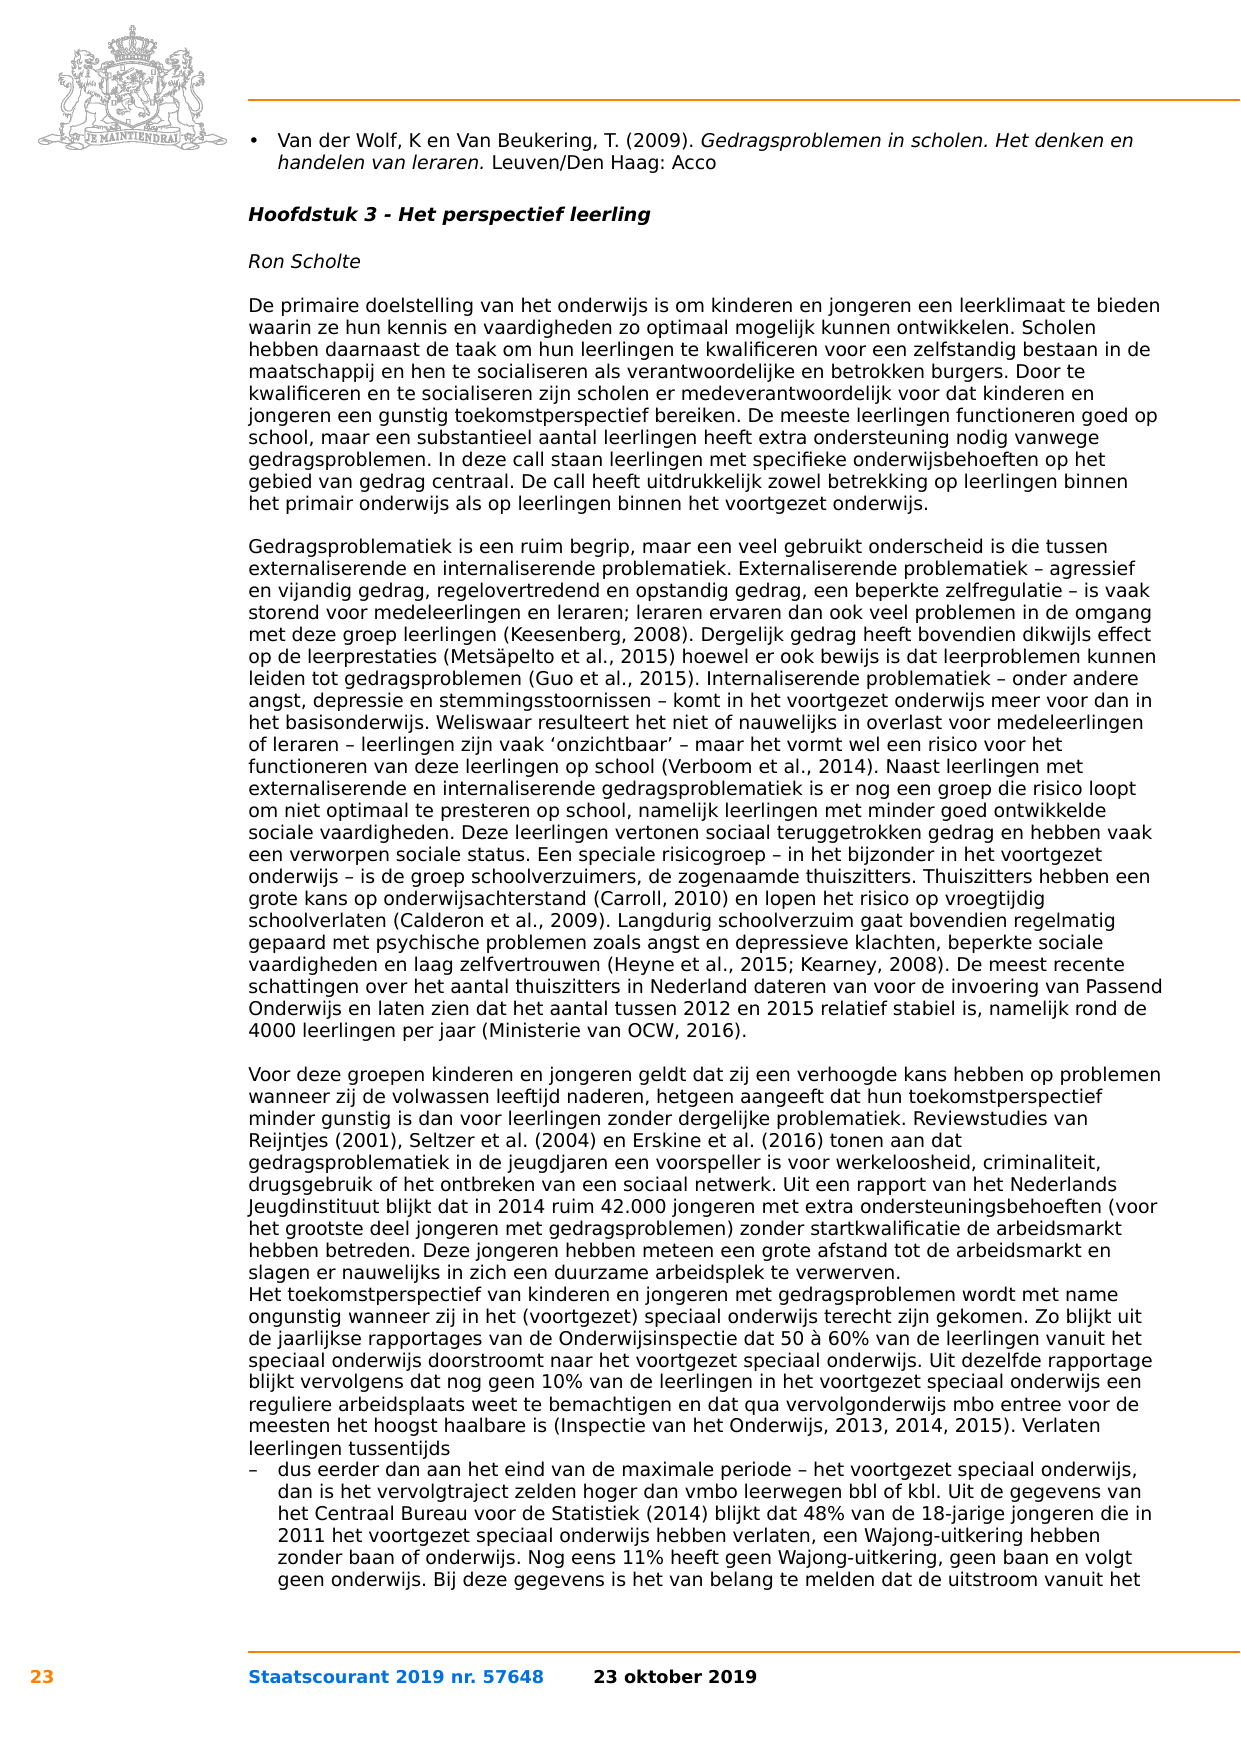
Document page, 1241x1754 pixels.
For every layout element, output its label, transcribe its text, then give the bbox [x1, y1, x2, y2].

text Gedragsproblematiek is een ruim begrip, maar een veel gebruikt onderscheid is die tussen externaliserende en internaliserende problematiek. Externaliserende problematiek – agressief en vijandig gedrag, regelovertredend en opstandig gedrag, een beperkte zelfregulatie – is vaak storend voor medeleerlingen en leraren; leraren ervaren dan ook veel problemen in de omgang met deze groep leerlingen (Keesenberg, 2008). Dergelijk gedrag heeft bovendien dikwijls effect op de leerprestaties (Metsäpelto et al., 2015) hoewel er ook bewijs is dat leerproblemen kunnen leiden tot gedragsproblemen (Guo et al., 2015). Internaliserende problematiek – onder andere angst, depressie en stemmingsstoornissen – komt in het voortgezet onderwijs meer voor dan in het basisonderwijs. Weliswaar resulteert het niet of nauwelijks in overlast voor medeleerlingen of leraren – leerlingen zijn vaak ‘onzichtbaar’ – maar het vormt wel een risico voor het functioneren van deze leerlingen op school (Verboom et al., 2014). Naast leerlingen met externaliserende en internaliserende gedragsproblematiek is er nog een groep die risico loopt om niet optimaal te presteren op school, namelijk leerlingen met minder goed ontwikkelde sociale vaardigheden. Deze leerlingen vertonen sociaal teruggetrokken gedrag en hebben vaak een verworpen sociale status. Een speciale risicogroep – in het bijzonder in het voortgezet onderwijs – is de groep schoolverzuimers, de zogenaamde thuiszitters. Thuiszitters hebben een grote kans op onderwijsachterstand (Carroll, 2010) en lopen het risico op vroegtijdig schoolverlaten (Calderon et al., 2009). Langdurig schoolverzuim gaat bovendien regelmatig gepaard met psychische problemen zoals angst en depressieve klachten, beperkte sociale vaardigheden en laag zelfvertrouwen (Heyne et al., 2015; Kearney, 2008). De meest recente schattingen over het aantal thuiszitters in Nederland dateren van voor de invoering van Passend Onderwijs en laten zien dat het aantal tussen 2012 en 2015 relatief stabiel is, namelijk rond de 4000 leerlingen per jaar (Ministerie van OCW, 2016). [248, 536, 1163, 1042]
subtitle Hoofdstuk 3 - Het perspectief leerling [248, 204, 1163, 226]
text Ron Scholte [248, 251, 1163, 273]
text Voor deze groepen kinderen en jongeren geldt dat zij een verhoogde kans hebben op problemen wanneer zij de volwassen leeftijd naderen, hetgeen aangeeft dat hun toekomstperspectief minder gunstig is dan voor leerlingen zonder dergelijke problematiek. Reviewstudies van Reijntjes (2001), Seltzer et al. (2004) en Erskine et al. (2016) tonen aan dat gedragsproblematiek in de jeugdjaren een voorspeller is voor werkeloosheid, criminaliteit, drugsgebruik of het ontbreken van een sociaal netwerk. Uit een rapport van het Nederlands Jeugdinstituut blijkt dat in 2014 ruim 42.000 jongeren met extra ondersteuningsbehoeften (voor het grootste deel jongeren met gedragsproblemen) zonder startkwalificatie de arbeidsmarkt hebben betreden. Deze jongeren hebben meteen een grote afstand tot de arbeidsmarkt en slagen er nauwelijks in zich een duurzame arbeidsplek te verwerven. [248, 1064, 1163, 1283]
text De primaire doelstelling van het onderwijs is om kinderen en jongeren een leerklimaat te bieden waarin ze hun kennis en vaardigheden zo optimaal mogelijk kunnen ontwikkelen. Scholen hebben daarnaast de taak om hun leerlingen te kwalificeren voor een zelfstandig bestaan in de maatschappij en hen te socialiseren als verantwoordelijke en betrokken burgers. Door te kwalificeren en te socialiseren zijn scholen er medeverantwoordelijk voor dat kinderen en jongeren een gunstig toekomstperspectief bereiken. De meeste leerlingen functioneren goed op school, maar een substantieel aantal leerlingen heeft extra ondersteuning nodig vanwege gedragsproblemen. In deze call staan leerlingen met specifieke onderwijsbehoeften op het gebied van gedrag centraal. De call heeft uitdrukkelijk zowel betrekking op leerlingen binnen het primair onderwijs als op leerlingen binnen het voortgezet onderwijs. [248, 295, 1163, 514]
text Het toekomstperspectief van kinderen en jongeren met gedragsproblemen wordt met name ongunstig wanneer zij in het (voortgezet) speciaal onderwijs terecht zijn gekomen. Zo blijkt uit de jaarlijkse rapportages van de Onderwijsinspectie dat 50 à 60% van de leerlingen vanuit het speciaal onderwijs doorstroomt naar het voortgezet speciaal onderwijs. Uit dezelfde rapportage blijkt vervolgens dat nog geen 10% van de leerlingen in het voortgezet speciaal onderwijs een reguliere arbeidsplaats weet te bemachtigen en dat qua vervolgonderwijs mbo entree voor de meesten het hoogst haalbare is (Inspectie van het Onderwijs, 2013, 2014, 2015). Verlaten leerlingen tussentijds [248, 1283, 1163, 1459]
text – dus eerder dan aan het eind van de maximale periode – het voortgezet speciaal onderwijs, dan is het vervolgtraject zelden hoger dan vmbo leerwegen bbl of kbl. Uit de gegevens van het Centraal Bureau voor de Statistiek (2014) blijkt dat 48% van de 18-jarige jongeren die in 2011 het voortgezet speciaal onderwijs hebben verlaten, een Wajong-uitkering hebben zonder baan of onderwijs. Nog eens 11% heeft geen Wajong-uitkering, geen baan en volgt geen onderwijs. Bij deze gegevens is het van belang te melden dat de uitstroom vanuit het [248, 1459, 1163, 1591]
text • Van der Wolf, K en Van Beukering, T. (2009). Gedragsproblemen in scholen. Het denken en handelen van leraren. Leuven/Den Haag: Acco [248, 130, 1163, 174]
picture [38, 25, 227, 150]
